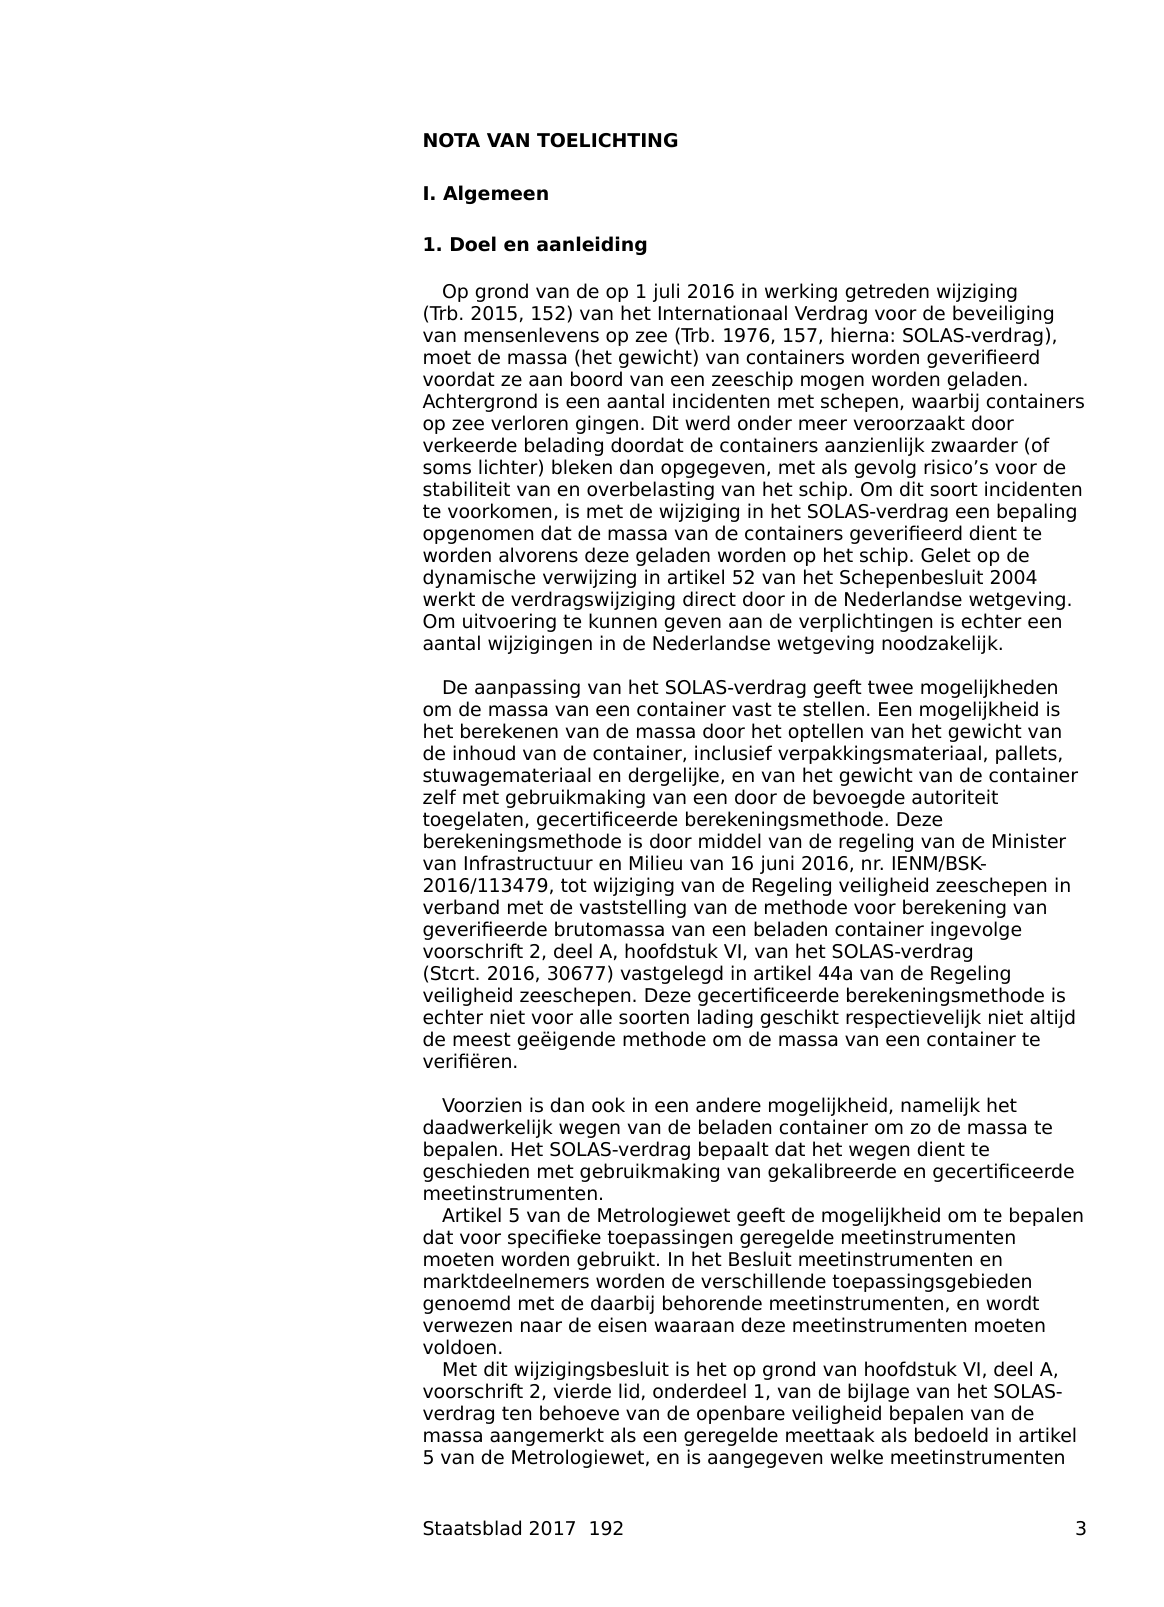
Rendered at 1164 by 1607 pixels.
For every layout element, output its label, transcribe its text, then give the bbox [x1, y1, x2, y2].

text Met dit wijzigingsbesluit is het op grond van hoofdstuk VI, deel A, voorschrift 2, vierde lid, onderdeel 1, van de bijlage van het SOLAS-verdrag ten behoeve van de openbare veiligheid bepalen van de massa aangemerkt als een geregelde meettaak als bedoeld in artikel 5 van de Metrologiewet, en is aangegeven welke meetinstrumenten [422, 1359, 1087, 1469]
text De aanpassing van het SOLAS-verdrag geeft twee mogelijkheden om de massa van een container vast te stellen. Een mogelijkheid is het berekenen van de massa door het optellen van het gewicht van de inhoud van de container, inclusief verpakkingsmateriaal, pallets, stuwagemateriaal en dergelijke, en van het gewicht van de container zelf met gebruikmaking van een door de bevoegde autoriteit toegelaten, gecertificeerde berekeningsmethode. Deze berekeningsmethode is door middel van de regeling van de Minister van Infrastructuur en Milieu van 16 juni 2016, nr. IENM/BSK-2016/113479, tot wijziging van de Regeling veiligheid zeeschepen in verband met de vaststelling van de methode voor berekening van geverifieerde brutomassa van een beladen container ingevolge voorschrift 2, deel A, hoofdstuk VI, van het SOLAS-verdrag (Stcrt. 2016, 30677) vastgelegd in artikel 44a van de Regeling veiligheid zeeschepen. Deze gecertificeerde berekeningsmethode is echter niet voor alle soorten lading geschikt respectievelijk niet altijd de meest geëigende methode om de massa van een container te verifiëren. [422, 677, 1087, 1073]
text Voorzien is dan ook in een andere mogelijkheid, namelijk het daadwerkelijk wegen van de beladen container om zo de massa te bepalen. Het SOLAS-verdrag bepaalt dat het wegen dient te geschieden met gebruikmaking van gekalibreerde en gecertificeerde meetinstrumenten. [422, 1095, 1087, 1205]
subtitle 1. Doel en aanleiding [422, 234, 1087, 256]
text Artikel 5 van de Metrologiewet geeft de mogelijkheid om te bepalen dat voor specifieke toepassingen geregelde meetinstrumenten moeten worden gebruikt. In het Besluit meetinstrumenten en marktdeelnemers worden de verschillende toepassingsgebieden genoemd met de daarbij behorende meetinstrumenten, en wordt verwezen naar de eisen waaraan deze meetinstrumenten moeten voldoen. [422, 1205, 1087, 1359]
subtitle I. Algemeen [422, 182, 1087, 204]
text Op grond van de op 1 juli 2016 in werking getreden wijziging (Trb. 2015, 152) van het Internationaal Verdrag voor de beveiliging van mensenlevens op zee (Trb. 1976, 157, hierna: SOLAS-verdrag), moet de massa (het gewicht) van containers worden geverifieerd voordat ze aan boord van een zeeschip mogen worden geladen. Achtergrond is een aantal incidenten met schepen, waarbij containers op zee verloren gingen. Dit werd onder meer veroorzaakt door verkeerde belading doordat de containers aanzienlijk zwaarder (of soms lichter) bleken dan opgegeven, met als gevolg risico’s voor de stabiliteit van en overbelasting van het schip. Om dit soort incidenten te voorkomen, is met de wijziging in het SOLAS-verdrag een bepaling opgenomen dat de massa van de containers geverifieerd dient te worden alvorens deze geladen worden op het schip. Gelet op de dynamische verwijzing in artikel 52 van het Schepenbesluit 2004 werkt de verdragswijziging direct door in de Nederlandse wetgeving. Om uitvoering te kunnen geven aan de verplichtingen is echter een aantal wijzigingen in de Nederlandse wetgeving noodzakelijk. [422, 281, 1087, 655]
subtitle NOTA VAN TOELICHTING [422, 130, 1087, 152]
